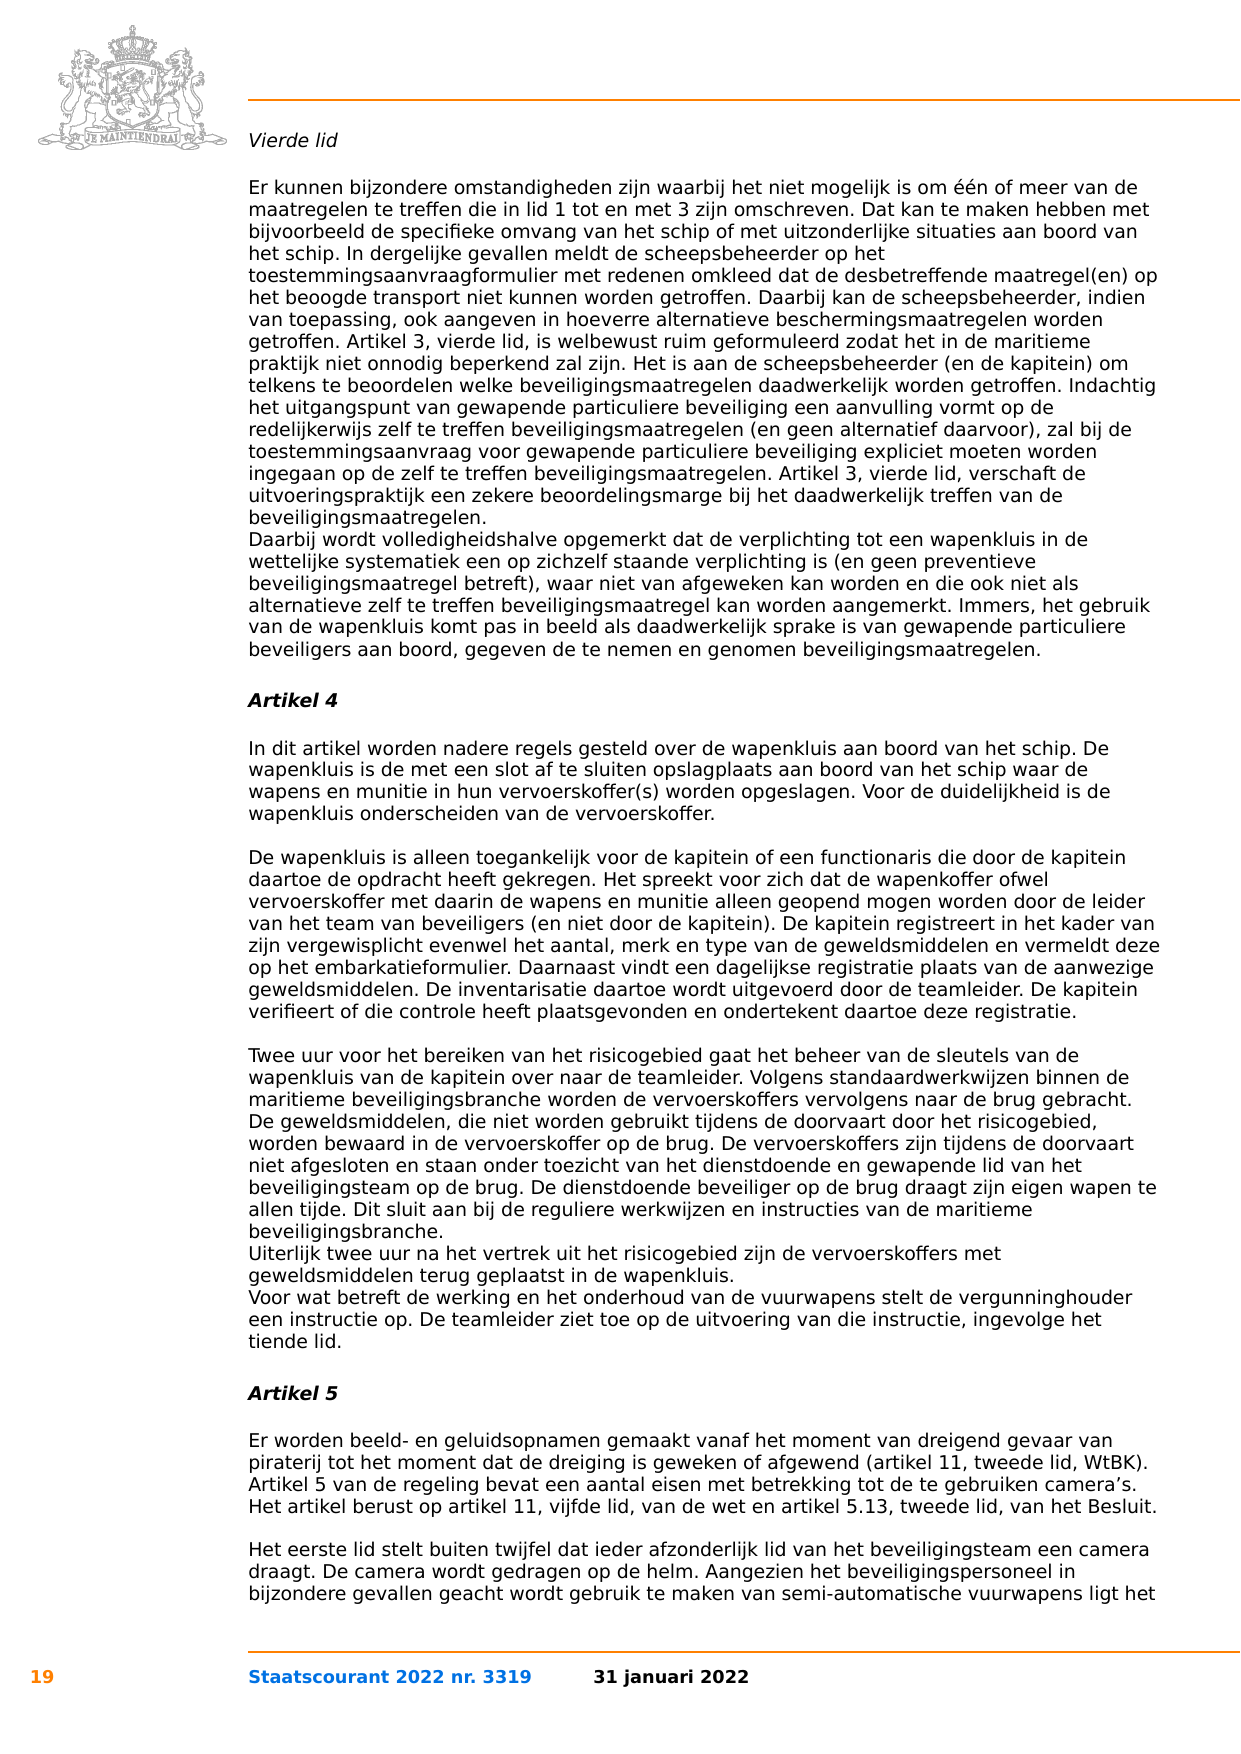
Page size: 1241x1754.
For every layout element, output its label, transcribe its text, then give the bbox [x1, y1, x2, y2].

picture [38, 25, 227, 150]
text Het eerste lid stelt buiten twijfel dat ieder afzonderlijk lid van het beveiligingsteam een camera draagt. De camera wordt gedragen op de helm. Aangezien het beveiligingspersoneel in bijzondere gevallen geacht wordt gebruik te maken van semi-automatische vuurwapens ligt het [248, 1539, 1163, 1605]
text In dit artikel worden nadere regels gesteld over de wapenkluis aan boord van het schip. De wapenkluis is de met een slot af te sluiten opslagplaats aan boord van het schip waar de wapens en munitie in hun vervoerskoffer(s) worden opgeslagen. Voor de duidelijkheid is de wapenkluis onderscheiden van de vervoerskoffer. [248, 737, 1163, 825]
text Er kunnen bijzondere omstandigheden zijn waarbij het niet mogelijk is om één of meer van de maatregelen te treffen die in lid 1 tot en met 3 zijn omschreven. Dat kan te maken hebben met bijvoorbeeld de specifieke omvang van het schip of met uitzonderlijke situaties aan boord van het schip. In dergelijke gevallen meldt de scheepsbeheerder op het toestemmingsaanvraagformulier met redenen omkleed dat de desbetreffende maatregel(en) op het beoogde transport niet kunnen worden getroffen. Daarbij kan de scheepsbeheerder, indien van toepassing, ook aangeven in hoeverre alternatieve beschermingsmaatregelen worden getroffen. Artikel 3, vierde lid, is welbewust ruim geformuleerd zodat het in de maritieme praktijk niet onnodig beperkend zal zijn. Het is aan de scheepsbeheerder (en de kapitein) om telkens te beoordelen welke beveiligingsmaatregelen daadwerkelijk worden getroffen. Indachtig het uitgangspunt van gewapende particuliere beveiliging een aanvulling vormt op de redelijkerwijs zelf te treffen beveiligingsmaatregelen (en geen alternatief daarvoor), zal bij de toestemmingsaanvraag voor gewapende particuliere beveiliging expliciet moeten worden ingegaan op de zelf te treffen beveiligingsmaatregelen. Artikel 3, vierde lid, verschaft de uitvoeringspraktijk een zekere beoordelingsmarge bij het daadwerkelijk treffen van de beveiligingsmaatregelen. [248, 177, 1163, 528]
subtitle Vierde lid [248, 130, 1163, 152]
text De wapenkluis is alleen toegankelijk voor de kapitein of een functionaris die door de kapitein daartoe de opdracht heeft gekregen. Het spreekt voor zich dat de wapenkoffer ofwel vervoerskoffer met daarin de wapens en munitie alleen geopend mogen worden door de leider van het team van beveiligers (en niet door de kapitein). De kapitein registreert in het kader van zijn vergewisplicht evenwel het aantal, merk en type van de geweldsmiddelen en vermeldt deze op het embarkatieformulier. Daarnaast vindt een dagelijkse registratie plaats van de aanwezige geweldsmiddelen. De inventarisatie daartoe wordt uitgevoerd door de teamleider. De kapitein verifieert of die controle heeft plaatsgevonden en ondertekent daartoe deze registratie. [248, 847, 1163, 1023]
text Daarbij wordt volledigheidshalve opgemerkt dat de verplichting tot een wapenkluis in de wettelijke systematiek een op zichzelf staande verplichting is (en geen preventieve beveiligingsmaatregel betreft), waar niet van afgeweken kan worden en die ook niet als alternatieve zelf te treffen beveiligingsmaatregel kan worden aangemerkt. Immers, het gebruik van de wapenkluis komt pas in beeld als daadwerkelijk sprake is van gewapende particuliere beveiligers aan boord, gegeven de te nemen en genomen beveiligingsmaatregelen. [248, 528, 1163, 660]
subtitle Artikel 4 [248, 690, 1163, 712]
text Uiterlijk twee uur na het vertrek uit het risicogebied zijn de vervoerskoffers met geweldsmiddelen terug geplaatst in de wapenkluis. [248, 1243, 1163, 1287]
text Er worden beeld- en geluidsopnamen gemaakt vanaf het moment van dreigend gevaar van piraterij tot het moment dat de dreiging is geweken of afgewend (artikel 11, tweede lid, WtBK). Artikel 5 van de regeling bevat een aantal eisen met betrekking tot de te gebruiken camera’s. Het artikel berust op artikel 11, vijfde lid, van de wet en artikel 5.13, tweede lid, van het Besluit. [248, 1429, 1163, 1517]
text Voor wat betreft de werking en het onderhoud van de vuurwapens stelt de vergunninghouder een instructie op. De teamleider ziet toe op de uitvoering van die instructie, ingevolge het tiende lid. [248, 1287, 1163, 1353]
text Twee uur voor het bereiken van het risicogebied gaat het beheer van de sleutels van de wapenkluis van de kapitein over naar de teamleider. Volgens standaardwerkwijzen binnen de maritieme beveiligingsbranche worden de vervoerskoffers vervolgens naar de brug gebracht. De geweldsmiddelen, die niet worden gebruikt tijdens de doorvaart door het risicogebied, worden bewaard in de vervoerskoffer op de brug. De vervoerskoffers zijn tijdens de doorvaart niet afgesloten en staan onder toezicht van het dienstdoende en gewapende lid van het beveiligingsteam op de brug. De dienstdoende beveiliger op de brug draagt zijn eigen wapen te allen tijde. Dit sluit aan bij de reguliere werkwijzen en instructies van de maritieme beveiligingsbranche. [248, 1045, 1163, 1243]
subtitle Artikel 5 [248, 1383, 1163, 1404]
